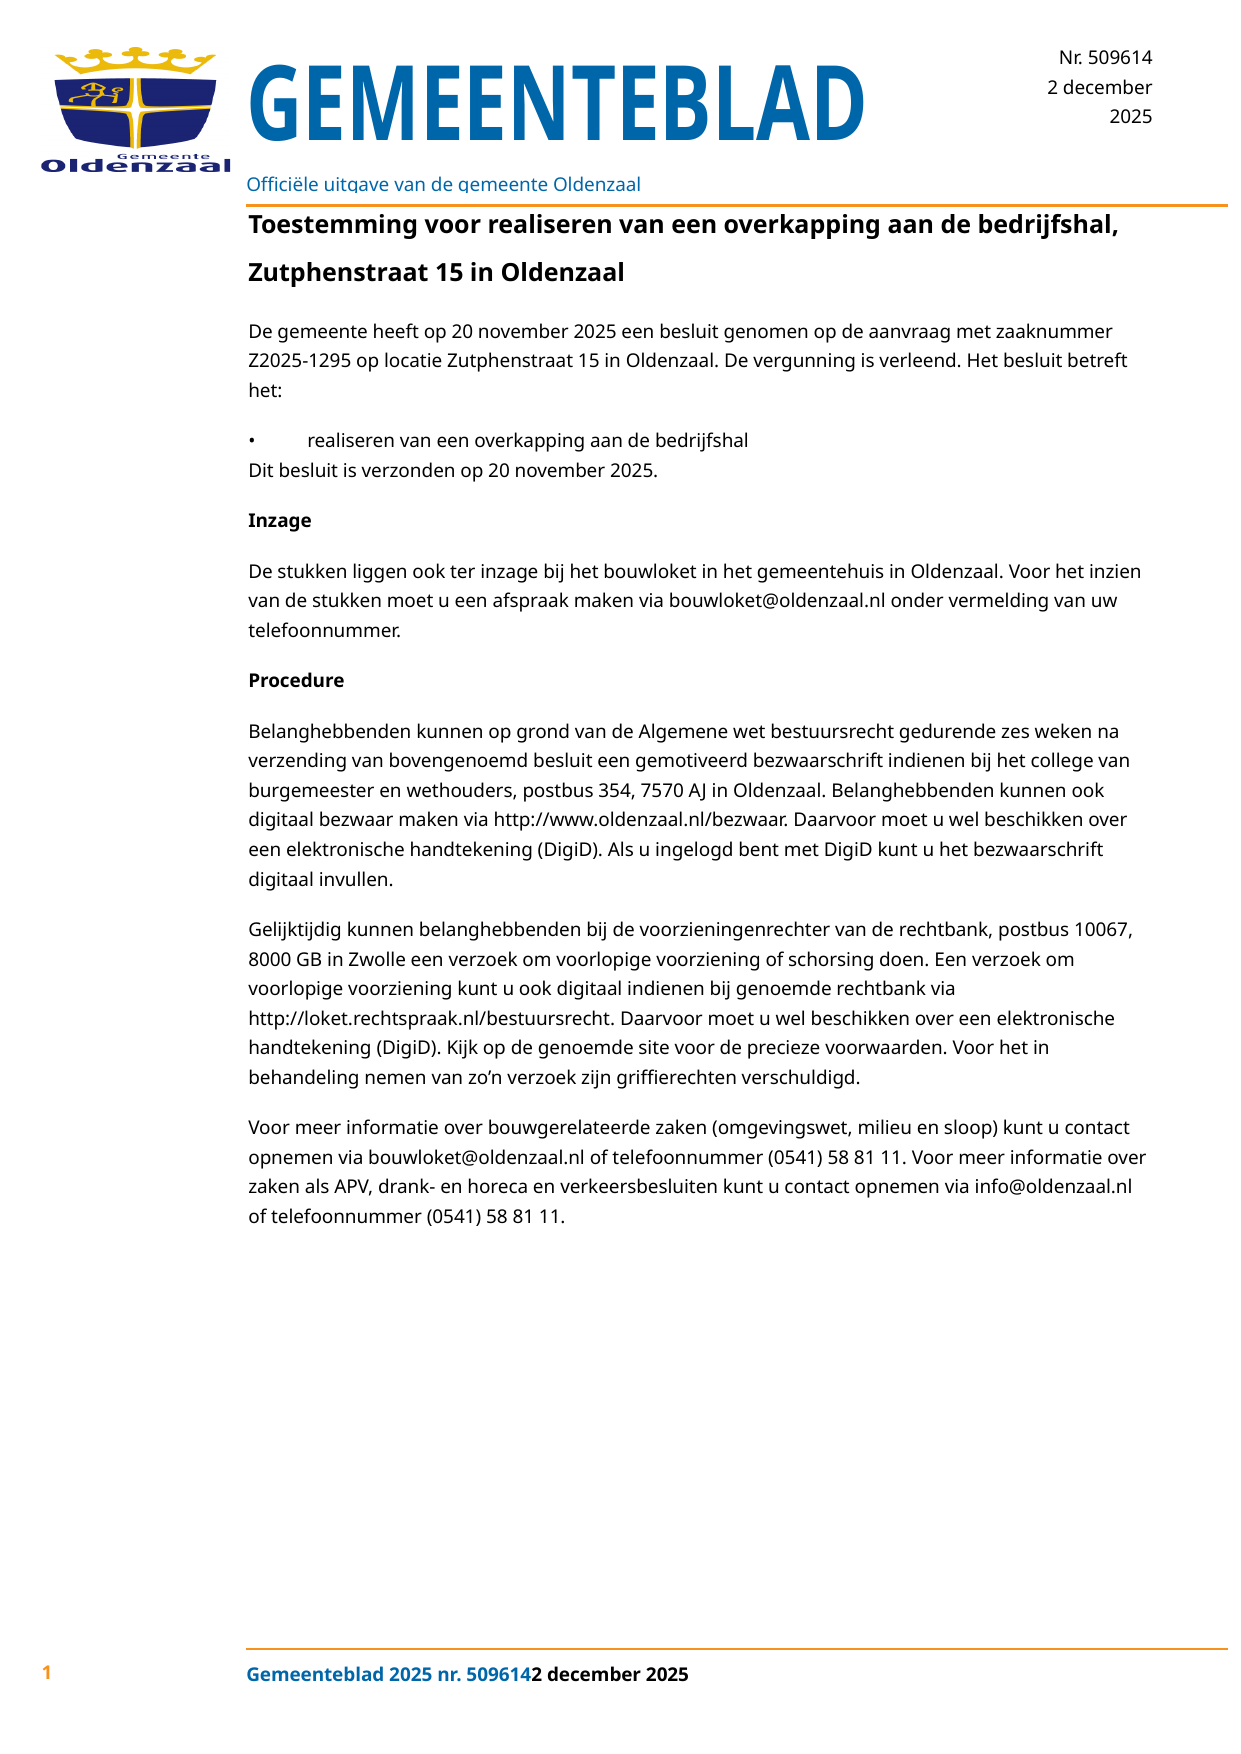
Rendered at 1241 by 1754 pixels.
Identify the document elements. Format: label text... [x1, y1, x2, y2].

text Inzage [248, 507, 1152, 533]
list realiseren van een overkapping aan de bedrijfshal [248, 427, 1152, 453]
picture [41, 47, 231, 172]
text De gemeente heeft op 20 november 2025 een besluit genomen op de aanvraag met zaaknummer Z2025-1295 op locatie Zutphenstraat 15 in Oldenzaal. De vergunning is verleend. Het besluit betreft het: [248, 318, 1152, 403]
text Gelijktijdig kunnen belanghebbenden bij de voorzieningenrechter van de rechtbank, postbus 10067, 8000 GB in Zwolle een verzoek om voorlopige voorziening of schorsing doen. Een verzoek om voorlopige voorziening kunt u ook digitaal indienen bij genoemde rechtbank via http://loket.rechtspraak.nl/bestuursrecht. Daarvoor moet u wel beschikken over een elektronische handtekening (DigiD). Kijk op de genoemde site voor de precieze voorwaarden. Voor het in behandeling nemen van zo’n verzoek zijn griffierechten verschuldigd. [248, 916, 1152, 1090]
text Toestemming voor realiseren van een overkapping aan de bedrijfshal, Zutphenstraat 15 in Oldenzaal [248, 207, 1152, 288]
text De stukken liggen ook ter inzage bij het bouwloket in het gemeentehuis in Oldenzaal. Voor het inzien van de stukken moet u een afspraak maken via bouwloket@oldenzaal.nl onder vermelding van uw telefoonnummer. [248, 558, 1152, 643]
text Procedure [248, 667, 1152, 693]
text Belanghebbenden kunnen op grond van de Algemene wet bestuursrecht gedurende zes weken na verzending van bovengenoemd besluit een gemotiveerd bezwaarschrift indienen bij het college van burgemeester en wethouders, postbus 354, 7570 AJ in Oldenzaal. Belanghebbenden kunnen ook digitaal bezwaar maken via http://www.oldenzaal.nl/bezwaar. Daarvoor moet u wel beschikken over een elektronische handtekening (DigiD). Als u ingelogd bent met DigiD kunt u het bezwaarschrift digitaal invullen. [248, 718, 1152, 892]
text Voor meer informatie over bouwgerelateerde zaken (omgevingswet, milieu en sloop) kunt u contact opnemen via bouwloket@oldenzaal.nl of telefoonnummer (0541) 58 81 11. Voor meer informatie over zaken als APV, drank- en horeca en verkeersbesluiten kunt u contact opnemen via info@oldenzaal.nl of telefoonnummer (0541) 58 81 11. [248, 1114, 1152, 1229]
text Dit besluit is verzonden op 20 november 2025. [248, 457, 1152, 483]
